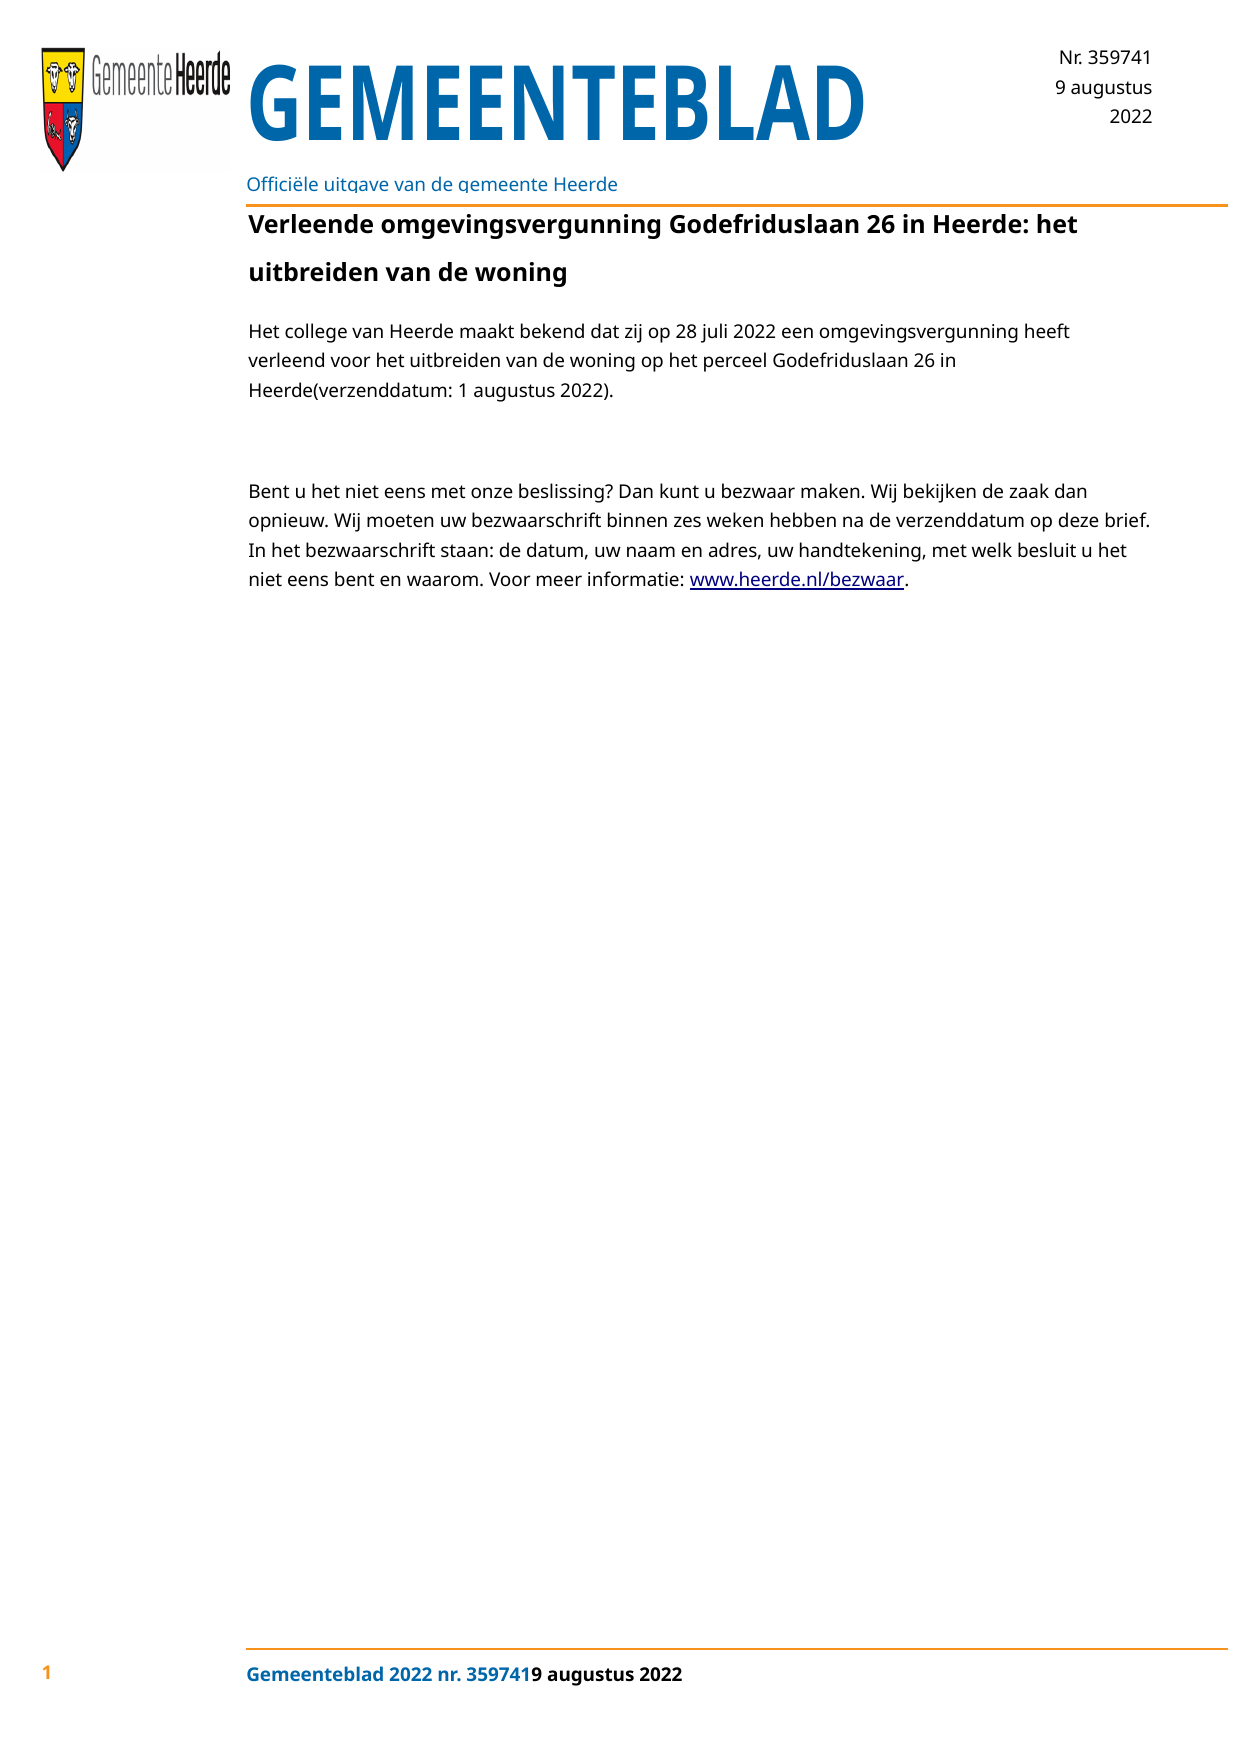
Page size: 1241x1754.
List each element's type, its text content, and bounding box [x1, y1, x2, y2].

text Verleende omgevingsvergunning Godefriduslaan 26 in Heerde: het uitbreiden van de woning [248, 207, 1152, 288]
picture [41, 47, 231, 172]
text Bent u het niet eens met onze beslissing? Dan kunt u bezwaar maken. Wij bekijken de zaak dan opnieuw. Wij moeten uw bezwaarschrift binnen zes weken hebben na de verzenddatum op deze brief. In het bezwaarschrift staan: de datum, uw naam en adres, uw handtekening, met welk besluit u het niet eens bent en waarom. Voor meer informatie: www.heerde.nl/bezwaar. [248, 478, 1152, 592]
text Het college van Heerde maakt bekend dat zij op 28 juli 2022 een omgevingsvergunning heeft verleend voor het uitbreiden van de woning op het perceel Godefriduslaan 26 in Heerde(verzenddatum: 1 augustus 2022). [248, 318, 1152, 403]
